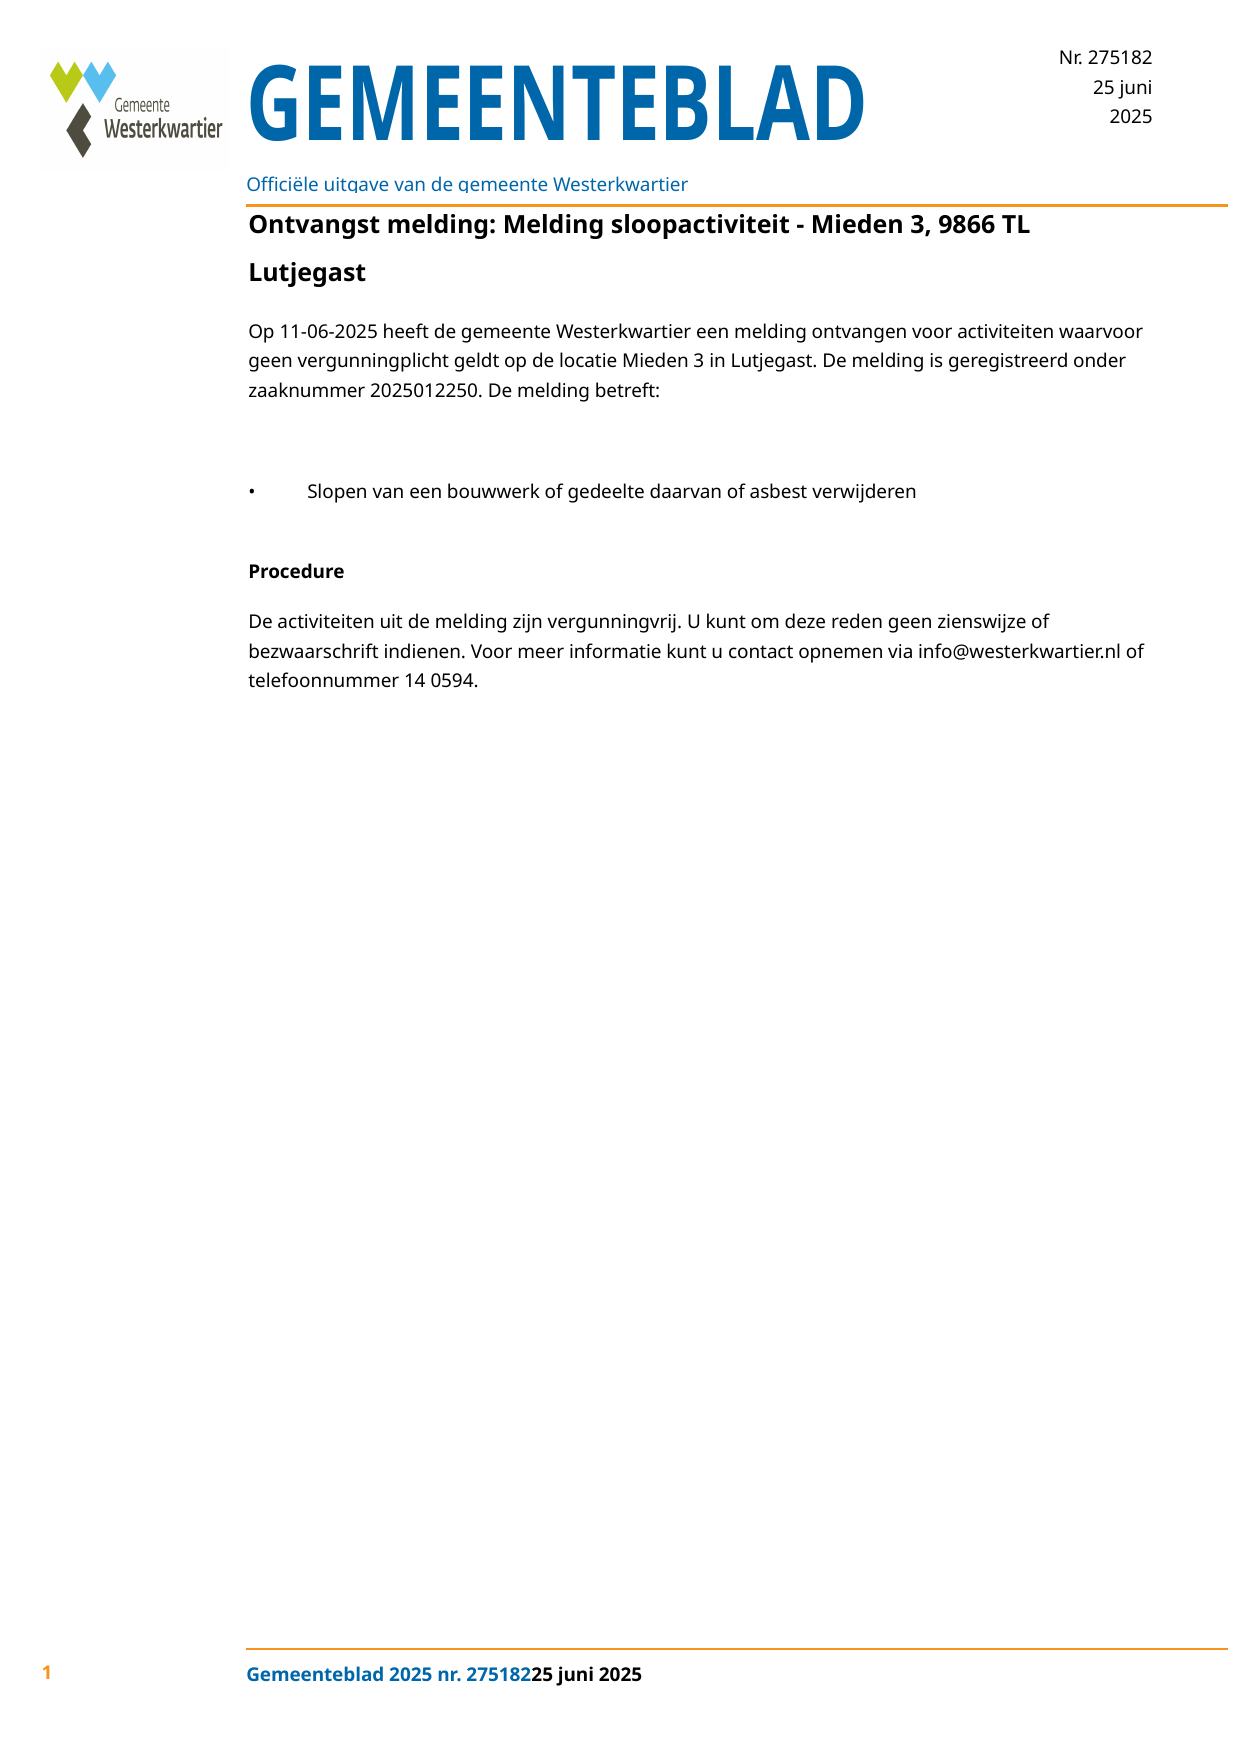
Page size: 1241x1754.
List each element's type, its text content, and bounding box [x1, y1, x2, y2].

text Procedure [248, 558, 1152, 584]
picture [41, 47, 231, 172]
text Ontvangst melding: Melding sloopactiviteit - Mieden 3, 9866 TL Lutjegast [248, 207, 1152, 288]
list Slopen van een bouwwerk of gedeelte daarvan of asbest verwijderen [248, 478, 1152, 504]
text De activiteiten uit de melding zijn vergunningvrij. U kunt om deze reden geen zienswijze of bezwaarschrift indienen. Voor meer informatie kunt u contact opnemen via info@westerkwartier.nl of telefoonnummer 14 0594. [248, 608, 1152, 693]
text Op 11-06-2025 heeft de gemeente Westerkwartier een melding ontvangen voor activiteiten waarvoor geen vergunningplicht geldt op de locatie Mieden 3 in Lutjegast. De melding is geregistreerd onder zaaknummer 2025012250. De melding betreft: [248, 318, 1152, 403]
